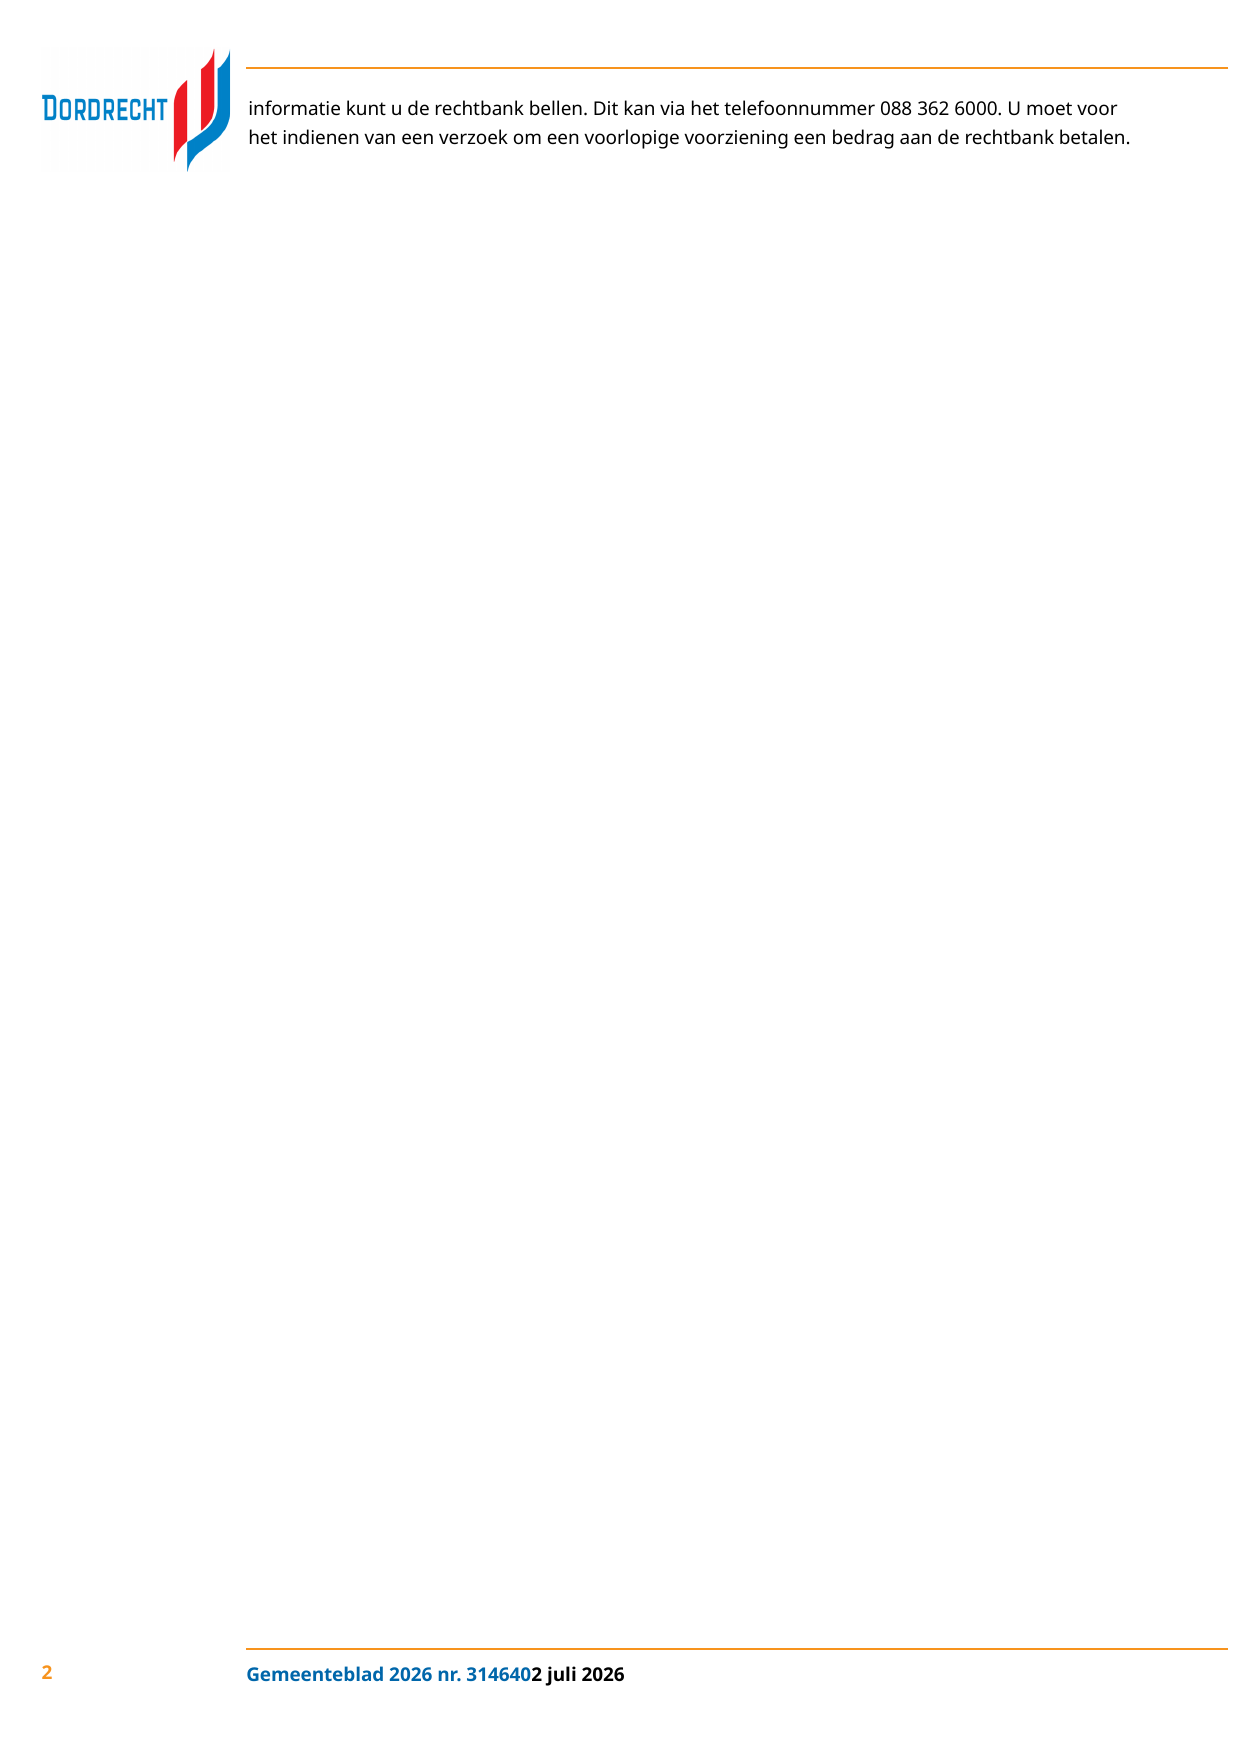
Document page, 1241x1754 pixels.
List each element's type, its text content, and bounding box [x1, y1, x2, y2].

text informatie kunt u de rechtbank bellen. Dit kan via het telefoonnummer 088 362 6000. U moet voor het indienen van een verzoek om een voorlopige voorziening een bedrag aan de rechtbank betalen. [248, 95, 1152, 150]
picture [41, 47, 231, 172]
